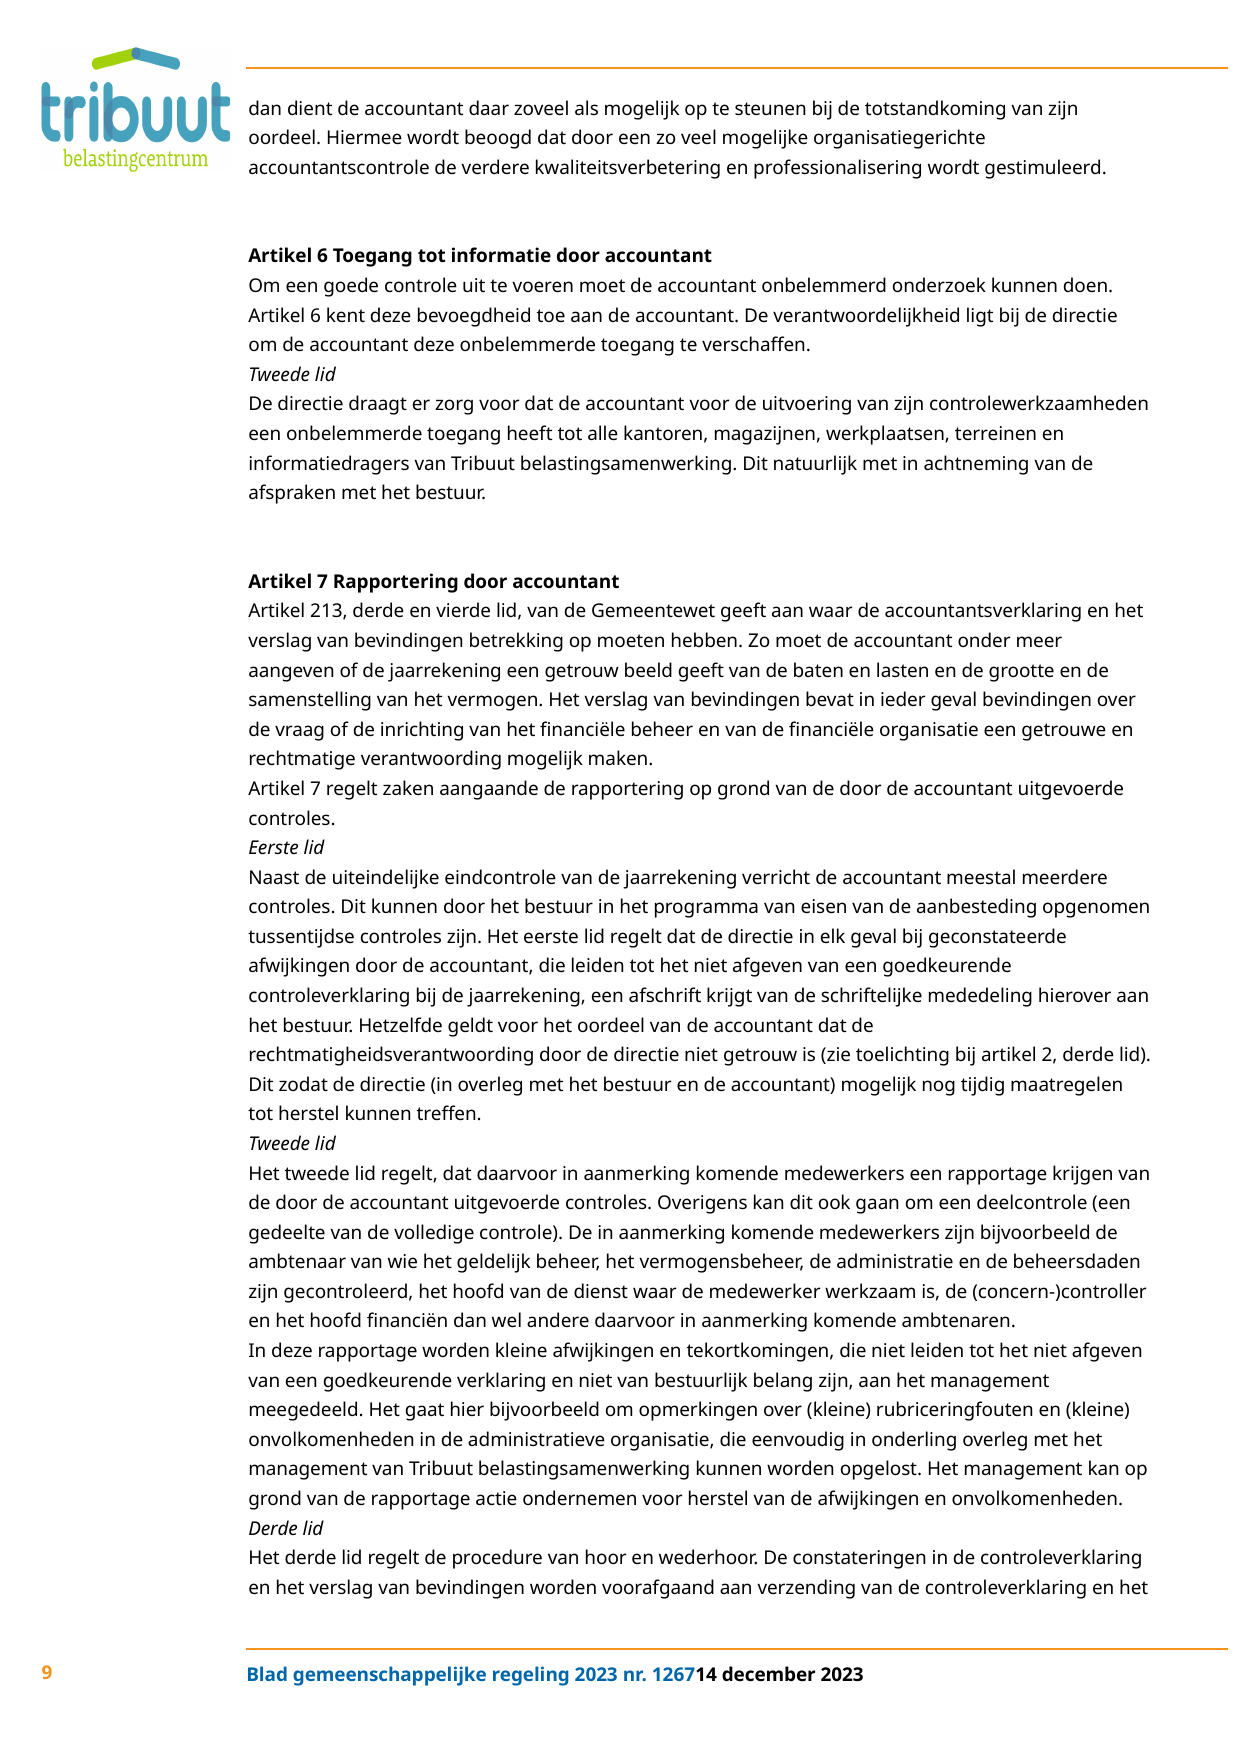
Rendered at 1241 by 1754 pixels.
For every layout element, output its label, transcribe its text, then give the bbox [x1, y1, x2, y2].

text Eerste lid [248, 834, 1152, 860]
text Naast de uiteindelijke eindcontrole van de jaarrekening verricht de accountant meestal meerdere controles. Dit kunnen door het bestuur in het programma van eisen van de aanbesteding opgenomen tussentijdse controles zijn. Het eerste lid regelt dat de directie in elk geval bij geconstateerde afwijkingen door de accountant, die leiden tot het niet afgeven van een goedkeurende controleverklaring bij de jaarrekening, een afschrift krijgt van de schriftelijke mededeling hierover aan het bestuur. Hetzelfde geldt voor het oordeel van de accountant dat de rechtmatigheidsverantwoording door de directie niet getrouw is (zie toelichting bij artikel 2, derde lid). Dit zodat de directie (in overleg met het bestuur en de accountant) mogelijk nog tijdig maatregelen tot herstel kunnen treffen. [248, 864, 1152, 1126]
text Tweede lid [248, 361, 1152, 387]
text dan dient de accountant daar zoveel als mogelijk op te steunen bij de totstandkoming van zijn oordeel. Hiermee wordt beoogd dat door een zo veel mogelijke organisatiegerichte accountantscontrole de verdere kwaliteitsverbetering en professionalisering wordt gestimuleerd. [248, 95, 1152, 180]
text Artikel 7 Rapportering door accountant [248, 568, 1152, 594]
text Het derde lid regelt de procedure van hoor en wederhoor. De constateringen in de controleverklaring en het verslag van bevindingen worden voorafgaand aan verzending van de controleverklaring en het [248, 1544, 1152, 1600]
text Derde lid [248, 1515, 1152, 1541]
text Artikel 213, derde en vierde lid, van de Gemeentewet geeft aan waar de accountantsverklaring en het verslag van bevindingen betrekking op moeten hebben. Zo moet de accountant onder meer aangeven of de jaarrekening een getrouw beeld geeft van de baten en lasten en de grootte en de samenstelling van het vermogen. Het verslag van bevindingen bevat in ieder geval bevindingen over de vraag of de inrichting van het financiële beheer en van de financiële organisatie een getrouwe en rechtmatige verantwoording mogelijk maken. [248, 598, 1152, 771]
text Artikel 6 Toegang tot informatie door accountant [248, 243, 1152, 268]
picture [41, 47, 231, 172]
text De directie draagt er zorg voor dat de accountant voor de uitvoering van zijn controlewerkzaamheden een onbelemmerde toegang heeft tot alle kantoren, magazijnen, werkplaatsen, terreinen en informatiedragers van Tribuut belastingsamenwerking. Dit natuurlijk met in achtneming van de afspraken met het bestuur. [248, 391, 1152, 505]
text Tweede lid [248, 1130, 1152, 1156]
text Om een goede controle uit te voeren moet de accountant onbelemmerd onderzoek kunnen doen. Artikel 6 kent deze bevoegdheid toe aan de accountant. De verantwoordelijkheid ligt bij de directie om de accountant deze onbelemmerde toegang te verschaffen. [248, 272, 1152, 357]
text In deze rapportage worden kleine afwijkingen en tekortkomingen, die niet leiden tot het niet afgeven van een goedkeurende verklaring en niet van bestuurlijk belang zijn, aan het management meegedeeld. Het gaat hier bijvoorbeeld om opmerkingen over (kleine) rubriceringfouten en (kleine) onvolkomenheden in de administratieve organisatie, die eenvoudig in onderling overleg met het management van Tribuut belastingsamenwerking kunnen worden opgelost. Het management kan op grond van de rapportage actie ondernemen voor herstel van de afwijkingen en onvolkomenheden. [248, 1337, 1152, 1511]
text Artikel 7 regelt zaken aangaande de rapportering op grond van de door de accountant uitgevoerde controles. [248, 775, 1152, 831]
text Het tweede lid regelt, dat daarvoor in aanmerking komende medewerkers een rapportage krijgen van de door de accountant uitgevoerde controles. Overigens kan dit ook gaan om een deelcontrole (een gedeelte van de volledige controle). De in aanmerking komende medewerkers zijn bijvoorbeeld de ambtenaar van wie het geldelijk beheer, het vermogensbeheer, de administratie en de beheersdaden zijn gecontroleerd, het hoofd van de dienst waar de medewerker werkzaam is, de (concern-)controller en het hoofd financiën dan wel andere daarvoor in aanmerking komende ambtenaren. [248, 1160, 1152, 1333]
